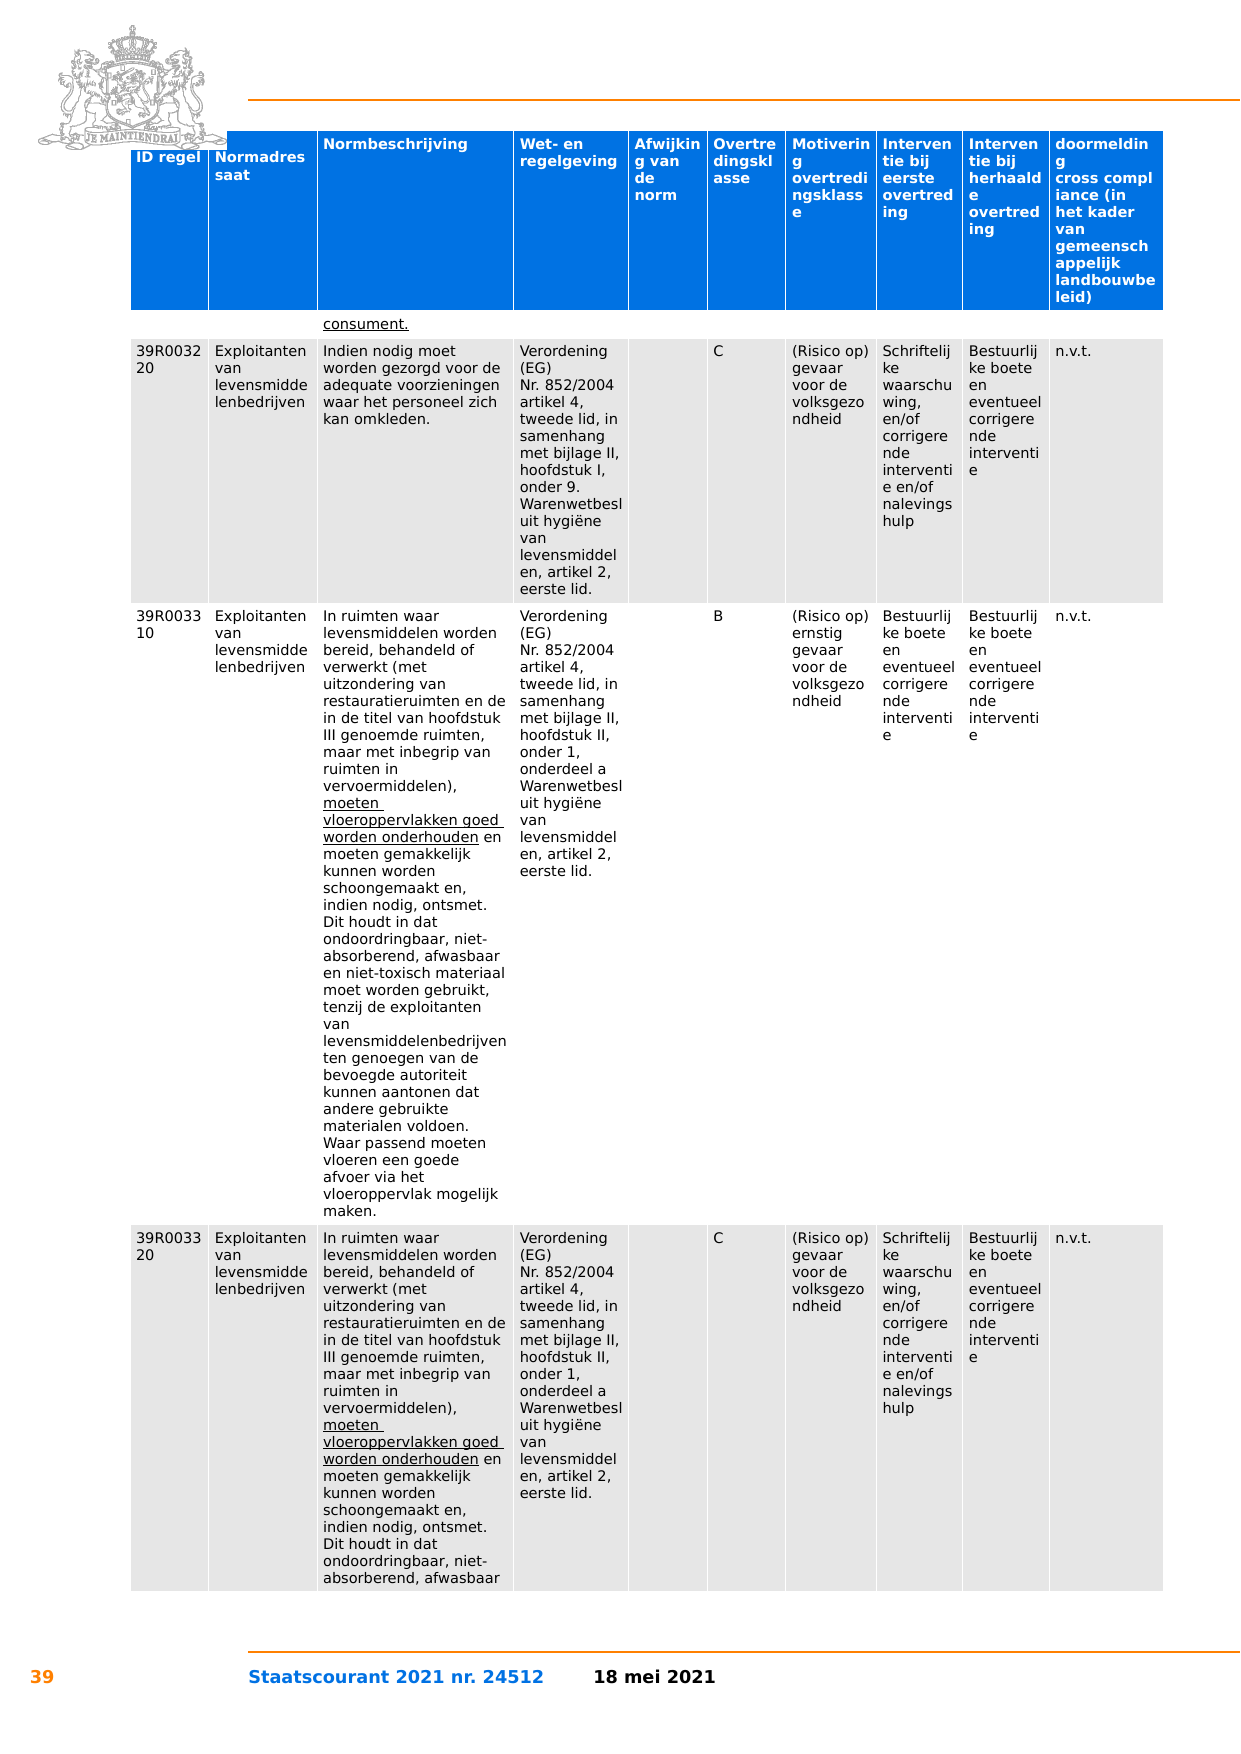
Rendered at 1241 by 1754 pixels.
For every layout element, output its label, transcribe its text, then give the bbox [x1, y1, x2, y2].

table_cell [629, 1225, 707, 1591]
table_header Interventie bij eerste overtreding [877, 131, 962, 310]
table_header Overtredingsklasse [708, 131, 785, 310]
table_cell n.v.t. [1050, 1225, 1163, 1591]
table_cell (Risico op) gevaar voor de volksgezondheid [786, 1225, 876, 1591]
table_cell Bestuurlijke boete en eventueel corrigerende interventie [877, 604, 962, 1224]
table_cell Indien nodig moet worden gezorgd voor de adequate voorzieningen waar het personeel zich kan omkleden. [318, 339, 513, 603]
table_cell Verordening (EG) Nr. 852/2004 artikel 4, tweede lid, in samenhang met bijlage II, hoofdstuk II, onder 1, onderdeel a Warenwetbesluit hygiëne van levensmiddelen, artikel 2, eerste lid. [514, 604, 628, 1224]
table_cell Schriftelijke waarschuwing, en/of corrigerende interventie en/of nalevingshulp [877, 339, 962, 603]
table_cell Bestuurlijke boete en eventueel corrigerende interventie [963, 1225, 1049, 1591]
table_cell n.v.t. [1050, 604, 1163, 1224]
table_header doormelding cross compliance (in het kader van gemeenschappelijk landbouwbeleid) [1050, 131, 1163, 310]
table_cell In ruimten waar levensmiddelen worden bereid, behandeld of verwerkt (met uitzondering van restauratieruimten en de in de titel van hoofdstuk III genoemde ruimten, maar met inbegrip van ruimten in vervoermiddelen), moeten vloeroppervlakken goed worden onderhouden en moeten gemakkelijk kunnen worden schoongemaakt en, indien nodig, ontsmet. Dit houdt in dat ondoordringbaar, niet-absorberend, afwasbaar en niet-toxisch materiaal moet worden gebruikt, tenzij de exploitanten van levensmiddelenbedrijven ten genoegen van de bevoegde autoriteit kunnen aantonen dat andere gebruikte materialen voldoen. Waar passend moeten vloeren een goede afvoer via het vloeroppervlak mogelijk maken. [318, 604, 513, 1224]
table_cell [629, 339, 707, 603]
table_cell Bestuurlijke boete en eventueel corrigerende interventie [963, 604, 1049, 1224]
table_cell Bestuurlijke boete en eventueel corrigerende interventie [963, 339, 1049, 603]
table_cell In ruimten waar levensmiddelen worden bereid, behandeld of verwerkt (met uitzondering van restauratieruimten en de in de titel van hoofdstuk III genoemde ruimten, maar met inbegrip van ruimten in vervoermiddelen), moeten vloeroppervlakken goed worden onderhouden en moeten gemakkelijk kunnen worden schoongemaakt en, indien nodig, ontsmet. Dit houdt in dat ondoordringbaar, niet-absorberend, afwasbaar [318, 1225, 513, 1591]
table_cell [629, 311, 707, 337]
table_cell [209, 311, 317, 337]
table_cell [1050, 311, 1163, 337]
table_cell Schriftelijke waarschuwing, en/of corrigerende interventie en/of nalevingshulp [877, 1225, 962, 1591]
table_cell (Risico op) gevaar voor de volksgezondheid [786, 339, 876, 603]
table_header Motivering overtredingsklasse [786, 131, 876, 310]
picture [38, 25, 227, 150]
table_cell Verordening (EG) Nr. 852/2004 artikel 4, tweede lid, in samenhang met bijlage II, hoofdstuk II, onder 1, onderdeel a Warenwetbesluit hygiëne van levensmiddelen, artikel 2, eerste lid. [514, 1225, 628, 1591]
table_cell [629, 604, 707, 1224]
table_cell [877, 311, 962, 337]
table_cell C [708, 339, 785, 603]
table_header Interventie bij herhaalde overtreding [963, 131, 1049, 310]
table_cell [708, 311, 785, 337]
table_header Normadressaat [209, 131, 317, 310]
table_header Wet- en regelgeving [514, 131, 628, 310]
table_cell [786, 311, 876, 337]
table_header ID regel [131, 150, 208, 310]
table_cell 39R003220 [131, 339, 208, 603]
table_cell C [708, 1225, 785, 1591]
table_header Normbeschrijving [318, 131, 513, 310]
table_header Afwijking van de norm [629, 131, 707, 310]
table_cell 39R003310 [131, 604, 208, 1224]
table_cell 39R003320 [131, 1225, 208, 1591]
table_cell Exploitanten van levensmiddelenbedrijven [209, 1225, 317, 1591]
table_cell Exploitanten van levensmiddelenbedrijven [209, 604, 317, 1224]
table_cell [131, 311, 208, 337]
table_cell (Risico op) ernstig gevaar voor de volksgezondheid [786, 604, 876, 1224]
table_cell consument. [318, 311, 513, 337]
table_cell n.v.t. [1050, 339, 1163, 603]
table_cell Verordening (EG) Nr. 852/2004 artikel 4, tweede lid, in samenhang met bijlage II, hoofdstuk I, onder 9. Warenwetbesluit hygiëne van levensmiddelen, artikel 2, eerste lid. [514, 339, 628, 603]
table_cell B [708, 604, 785, 1224]
table_cell [963, 311, 1049, 337]
table_cell Exploitanten van levensmiddelenbedrijven [209, 339, 317, 603]
